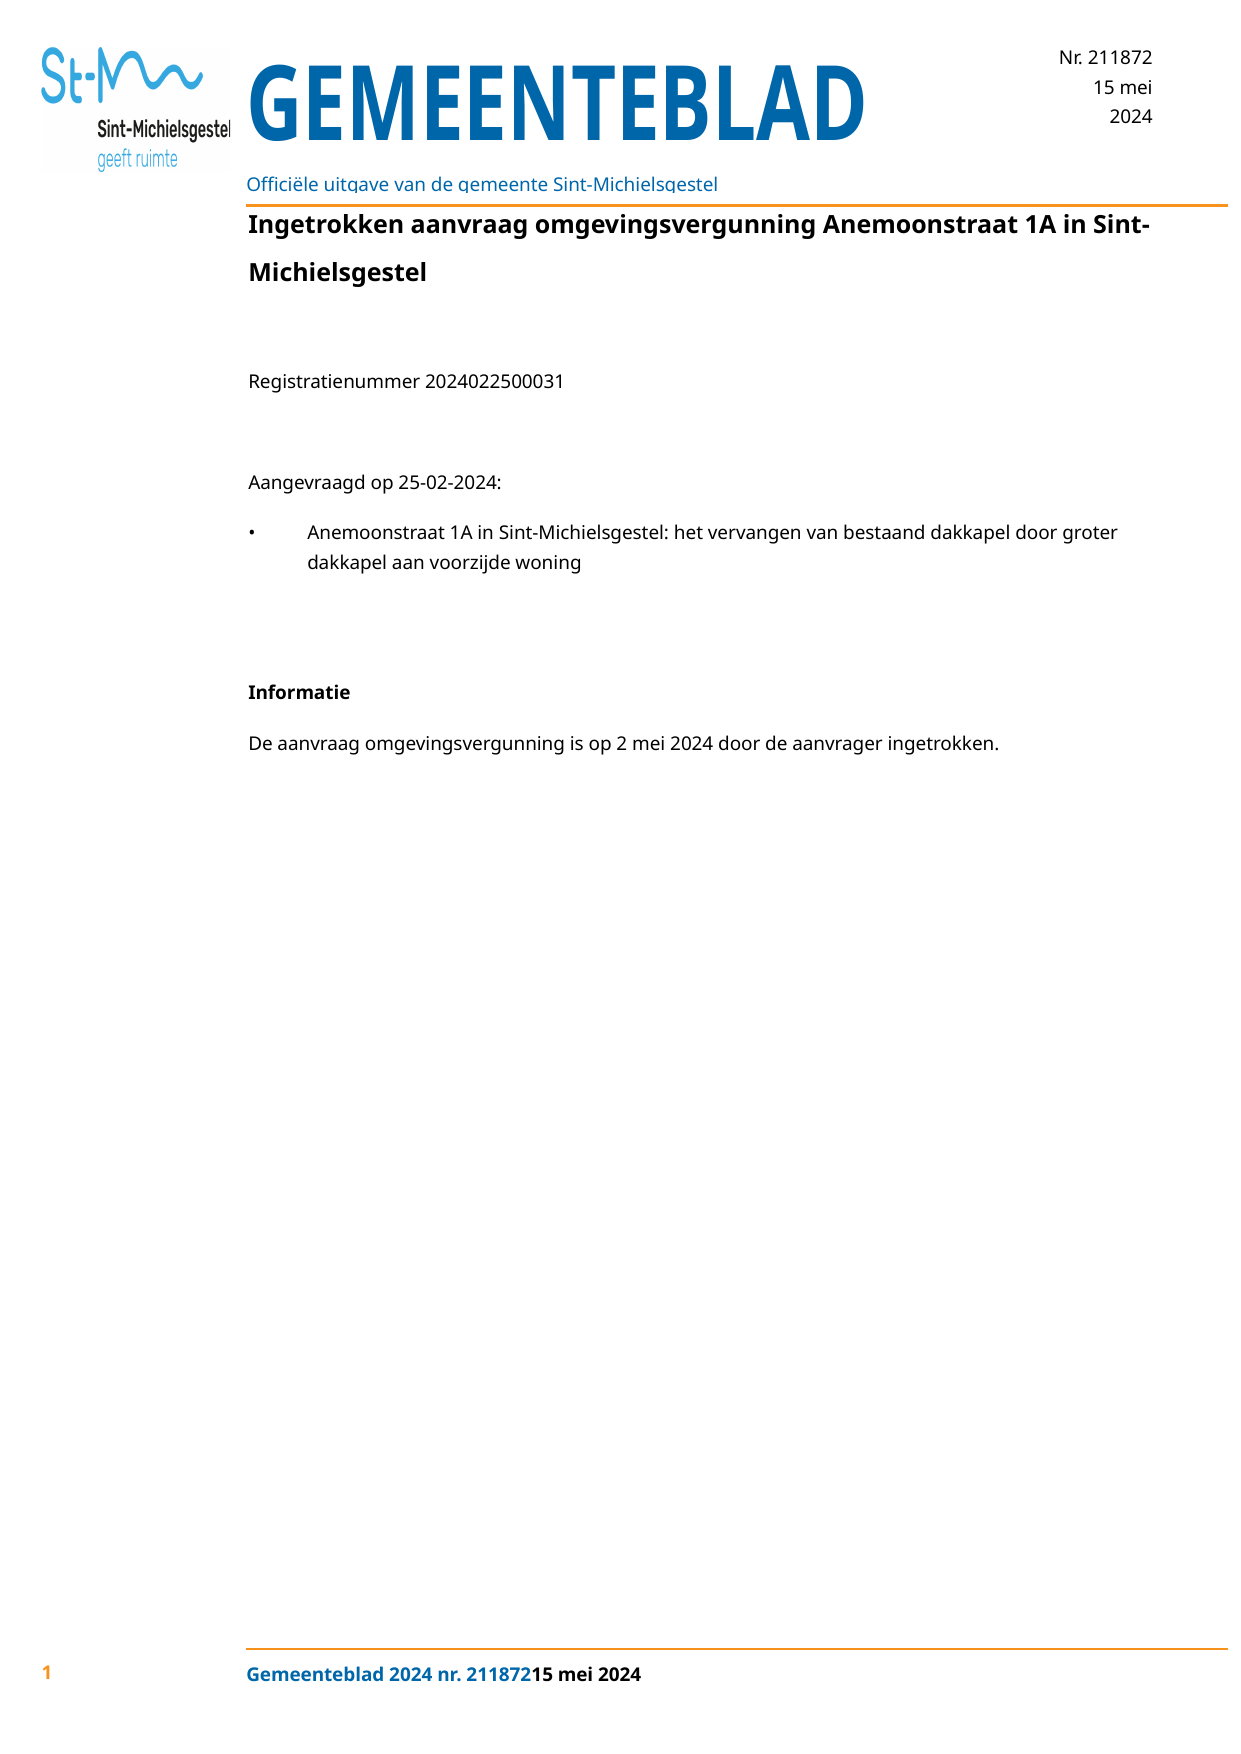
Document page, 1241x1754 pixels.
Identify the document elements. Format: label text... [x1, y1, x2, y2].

text Registratienummer 2024022500031 [248, 368, 1152, 394]
list Anemoonstraat 1A in Sint-Michielsgestel: het vervangen van bestaand dakkapel door groter dakkapel aan voorzijde woning [248, 519, 1152, 575]
text Aangevraagd op 25-02-2024: [248, 469, 1152, 495]
picture [41, 47, 231, 172]
text Informatie [248, 679, 1152, 705]
text Ingetrokken aanvraag omgevingsvergunning Anemoonstraat 1A in Sint-Michielsgestel [248, 207, 1152, 288]
text De aanvraag omgevingsvergunning is op 2 mei 2024 door de aanvrager ingetrokken. [248, 730, 1152, 756]
